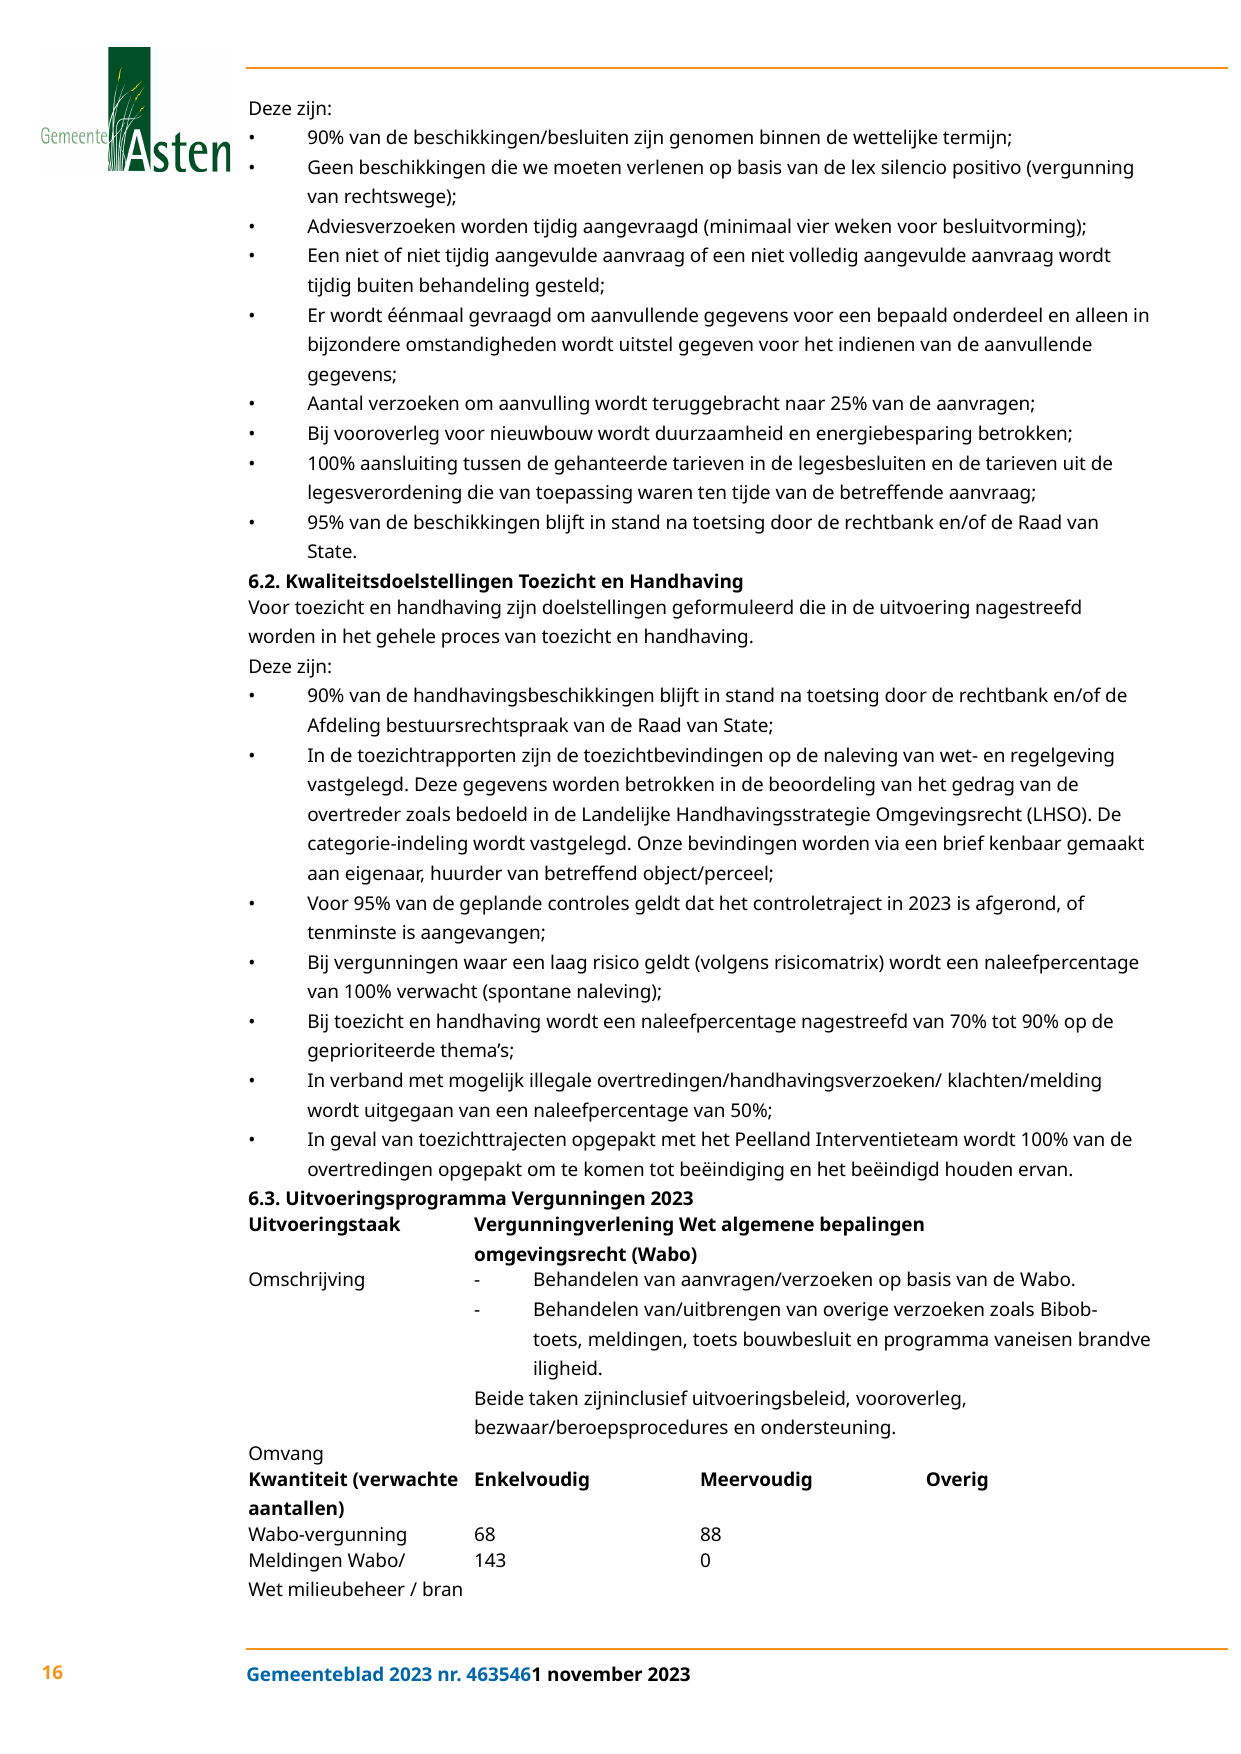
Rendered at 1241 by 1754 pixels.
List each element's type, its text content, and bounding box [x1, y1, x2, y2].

list 100% aansluiting tussen de gehanteerde tarieven in de legesbesluiten en de tarieven uit de legesverordening die van toepassing waren ten tijde van de betreffende aanvraag; [248, 450, 1152, 505]
list 90% van de handhavingsbeschikkingen blijft in stand na toetsing door de rechtbank en/of de Afdeling bestuursrechtspraak van de Raad van State; [248, 683, 1152, 738]
list Voor 95% van de geplande controles geldt dat het controletraject in 2023 is afgerond, of tenminste is aangevangen; [248, 890, 1152, 945]
list In verband met mogelijk illegale overtredingen/handhavingsverzoeken/ klachten/melding wordt uitgegaan van een naleefpercentage van 50%; [248, 1067, 1152, 1122]
text Deze zijn: [248, 653, 1152, 679]
table_cell Omvang [248, 1440, 474, 1466]
table_cell 143 [474, 1547, 700, 1602]
table_cell 68 [474, 1521, 700, 1547]
text 6.3. Uitvoeringsprogramma Vergunningen 2023 [248, 1186, 1152, 1211]
list Bij vooroverleg voor nieuwbouw wordt duurzaamheid en energiebesparing betrokken; [248, 420, 1152, 446]
table_cell 0 [700, 1547, 926, 1602]
table_header Vergunningverlening Wet algemene bepalingen omgevingsrecht (Wabo) [474, 1211, 1152, 1267]
table_cell 88 [700, 1521, 926, 1547]
list In geval van toezichttrajecten opgepakt met het Peelland Interventieteam wordt 100% van de overtredingen opgepakt om te komen tot beëindiging en het beëindigd houden ervan. [248, 1126, 1152, 1182]
table_cell [926, 1521, 1152, 1547]
list 95% van de beschikkingen blijft in stand na toetsing door de rechtbank en/of de Raad van State. [248, 509, 1152, 564]
list Aantal verzoeken om aanvulling wordt teruggebracht naar 25% van de aanvragen; [248, 391, 1152, 416]
table_cell [474, 1440, 1152, 1466]
text Deze zijn: [248, 95, 1152, 121]
table_cell Omschrijving [248, 1267, 474, 1440]
text 6.2. Kwaliteitsdoelstellingen Toezicht en Handhaving [248, 568, 1152, 594]
text Voor toezicht en handhaving zijn doelstellingen geformuleerd die in de uitvoering nagestreefd worden in het gehele proces van toezicht en handhaving. [248, 594, 1152, 649]
table_cell Meervoudig [700, 1466, 926, 1521]
list 90% van de beschikkingen/besluiten zijn genomen binnen de wettelijke termijn; [248, 124, 1152, 150]
table_header Uitvoeringstaak [248, 1211, 474, 1267]
list Er wordt éénmaal gevraagd om aanvullende gegevens voor een bepaald onderdeel en alleen in bijzondere omstandigheden wordt uitstel gegeven voor het indienen van de aanvullende gegevens; [248, 302, 1152, 387]
picture [41, 47, 231, 172]
table_cell Kwantiteit (verwachte aantallen) [248, 1466, 474, 1521]
list Bij toezicht en handhaving wordt een naleefpercentage nagestreefd van 70% tot 90% op de geprioriteerde thema’s; [248, 1008, 1152, 1063]
list Een niet of niet tijdig aangevulde aanvraag of een niet volledig aangevulde aanvraag wordt tijdig buiten behandeling gesteld; [248, 243, 1152, 298]
table_cell Behandelen van aanvragen/verzoeken op basis van de Wabo. Behandelen van/uitbrengen van overige verzoeken zoals Bibob-toets, meldingen, toets bouwbesluit en programma vaneisen brandveiligheid. Beide taken zijninclusief uitvoeringsbeleid, vooroverleg, bezwaar/beroepsprocedures en ondersteuning. [474, 1267, 1152, 1440]
table_cell [926, 1547, 1152, 1602]
list In de toezichtrapporten zijn de toezichtbevindingen op de naleving van wet- en regelgeving vastgelegd. Deze gegevens worden betrokken in de beoordeling van het gedrag van de overtreder zoals bedoeld in de Landelijke Handhavingsstrategie Omgevingsrecht (LHSO). De categorie-indeling wordt vastgelegd. Onze bevindingen worden via een brief kenbaar gemaakt aan eigenaar, huurder van betreffend object/perceel; [248, 742, 1152, 886]
list Bij vergunningen waar een laag risico geldt (volgens risicomatrix) wordt een naleefpercentage van 100% verwacht (spontane naleving); [248, 949, 1152, 1004]
list Adviesverzoeken worden tijdig aangevraagd (minimaal vier weken voor besluitvorming); [248, 213, 1152, 239]
table_cell Wabo-vergunning [248, 1521, 474, 1547]
list Geen beschikkingen die we moeten verlenen op basis van de lex silencio positivo (vergunning van rechtswege); [248, 154, 1152, 209]
table_cell Enkelvoudig [474, 1466, 700, 1521]
table_cell Overig [926, 1466, 1152, 1521]
table_cell Meldingen Wabo/ Wet milieubeheer / bran [248, 1547, 474, 1602]
